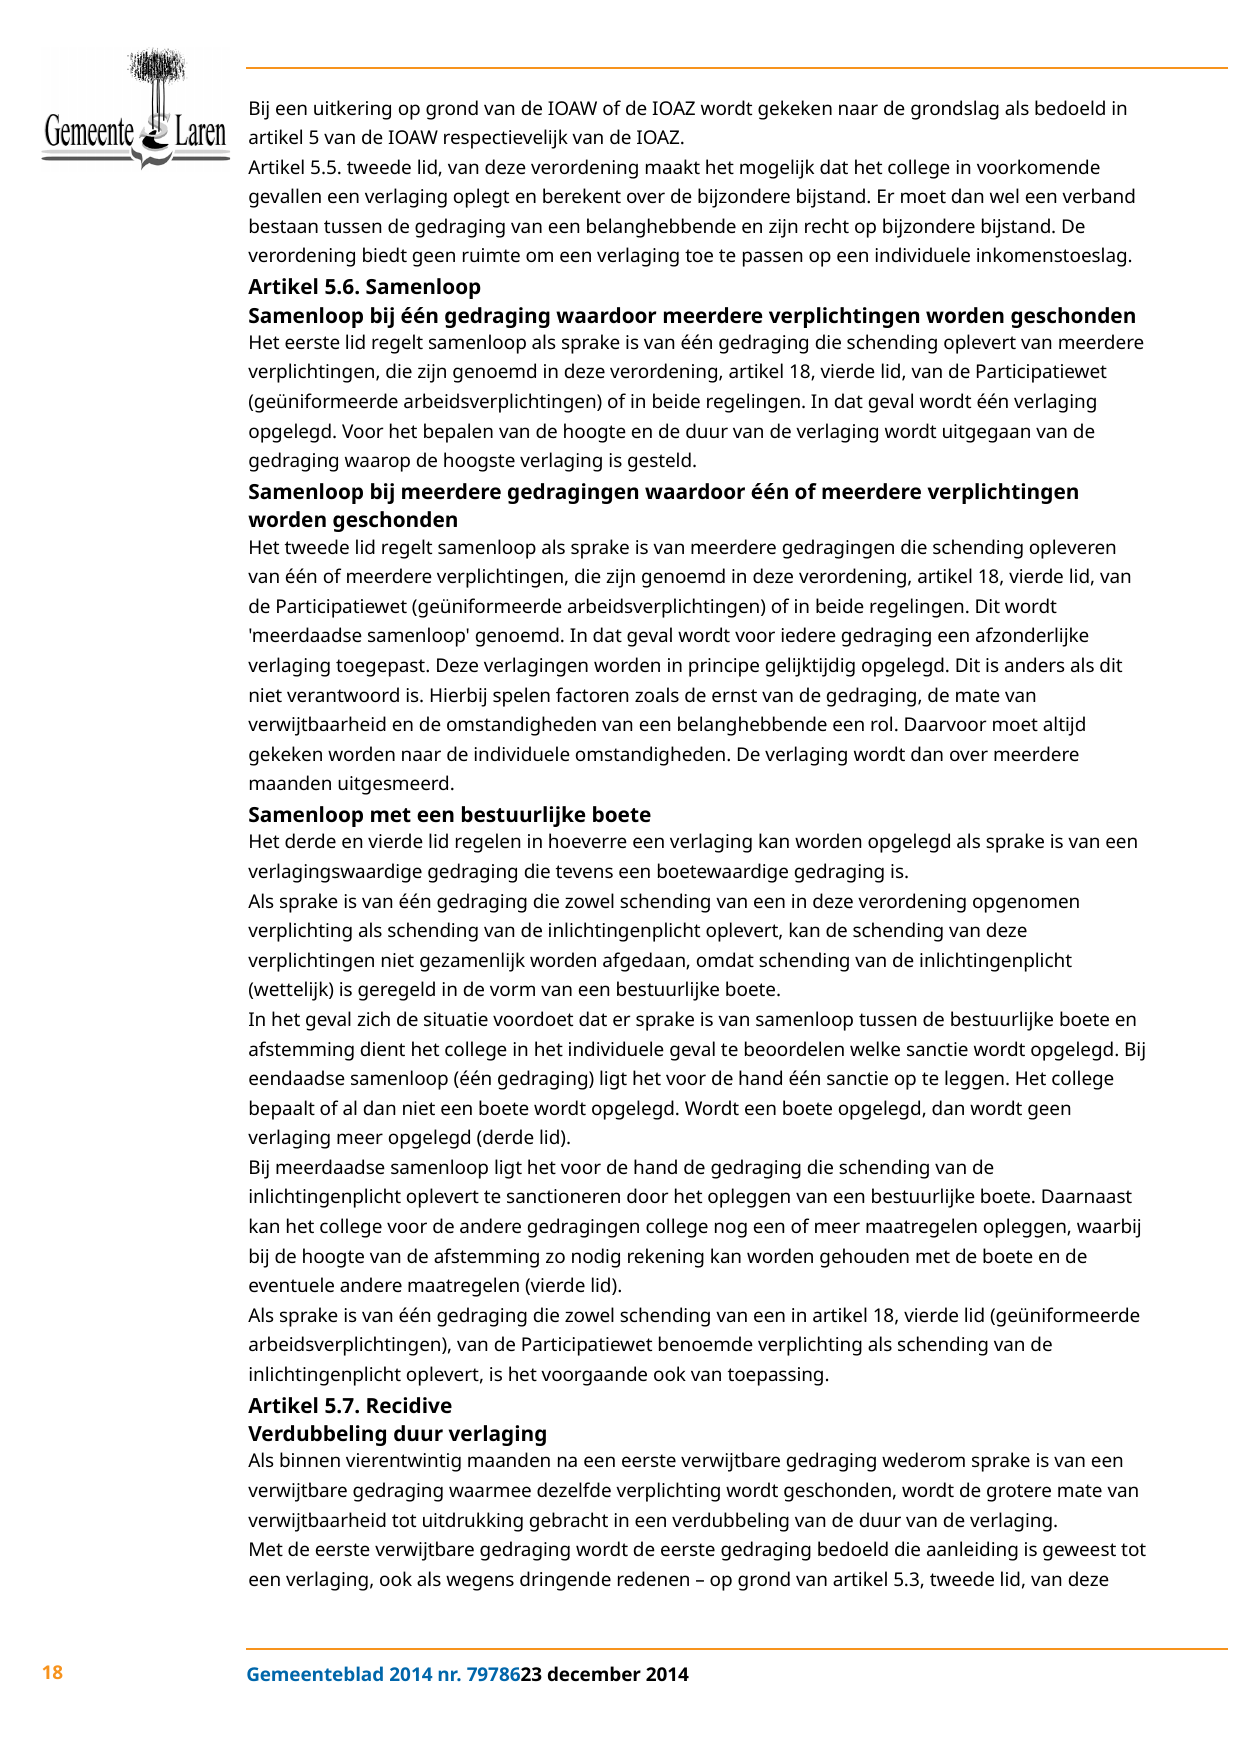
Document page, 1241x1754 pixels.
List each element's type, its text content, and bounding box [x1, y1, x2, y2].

text Samenloop met een bestuurlijke boete [248, 800, 1152, 829]
picture [41, 47, 231, 172]
text Het tweede lid regelt samenloop als sprake is van meerdere gedragingen die schending opleveren van één of meerdere verplichtingen, die zijn genoemd in deze verordening, artikel 18, vierde lid, van de Participatiewet (geüniformeerde arbeidsverplichtingen) of in beide regelingen. Dit wordt 'meerdaadse samenloop' genoemd. In dat geval wordt voor iedere gedraging een afzonderlijke verlaging toegepast. Deze verlagingen worden in principe gelijktijdig opgelegd. Dit is anders als dit niet verantwoord is. Hierbij spelen factoren zoals de ernst van de gedraging, de mate van verwijtbaarheid en de omstandigheden van een belanghebbende een rol. Daarvoor moet altijd gekeken worden naar de individuele omstandigheden. De verlaging wordt dan over meerdere maanden uitgesmeerd. [248, 534, 1152, 796]
text Het eerste lid regelt samenloop als sprake is van één gedraging die schending oplevert van meerdere verplichtingen, die zijn genoemd in deze verordening, artikel 18, vierde lid, van de Participatiewet (geüniformeerde arbeidsverplichtingen) of in beide regelingen. In dat geval wordt één verlaging opgelegd. Voor het bepalen van de hoogte en de duur van de verlaging wordt uitgegaan van de gedraging waarop de hoogste verlaging is gesteld. [248, 329, 1152, 473]
text Samenloop bij één gedraging waardoor meerdere verplichtingen worden geschonden [248, 301, 1152, 329]
text Artikel 5.6. Samenloop [248, 272, 1152, 301]
text Als sprake is van één gedraging die zowel schending van een in deze verordening opgenomen verplichting als schending van de inlichtingenplicht oplevert, kan de schending van deze verplichtingen niet gezamenlijk worden afgedaan, omdat schending van de inlichtingenplicht (wettelijk) is geregeld in de vorm van een bestuurlijke boete. [248, 888, 1152, 1002]
text Artikel 5.7. Recidive [248, 1391, 1152, 1419]
text Met de eerste verwijtbare gedraging wordt de eerste gedraging bedoeld die aanleiding is geweest tot een verlaging, ook als wegens dringende redenen – op grond van artikel 5.3, tweede lid, van deze [248, 1536, 1152, 1592]
text Bij een uitkering op grond van de IOAW of de IOAZ wordt gekeken naar de grondslag als bedoeld in artikel 5 van de IOAW respectievelijk van de IOAZ. [248, 95, 1152, 150]
text Als sprake is van één gedraging die zowel schending van een in artikel 18, vierde lid (geüniformeerde arbeidsverplichtingen), van de Participatiewet benoemde verplichting als schending van de inlichtingenplicht oplevert, is het voorgaande ook van toepassing. [248, 1302, 1152, 1387]
text Verdubbeling duur verlaging [248, 1419, 1152, 1448]
text Het derde en vierde lid regelen in hoeverre een verlaging kan worden opgelegd als sprake is van een verlagingswaardige gedraging die tevens een boetewaardige gedraging is. [248, 829, 1152, 884]
text Bij meerdaadse samenloop ligt het voor de hand de gedraging die schending van de inlichtingenplicht oplevert te sanctioneren door het opleggen van een bestuurlijke boete. Daarnaast kan het college voor de andere gedragingen college nog een of meer maatregelen opleggen, waarbij bij de hoogte van de afstemming zo nodig rekening kan worden gehouden met de boete en de eventuele andere maatregelen (vierde lid). [248, 1154, 1152, 1298]
text Als binnen vierentwintig maanden na een eerste verwijtbare gedraging wederom sprake is van een verwijtbare gedraging waarmee dezelfde verplichting wordt geschonden, wordt de grotere mate van verwijtbaarheid tot uitdrukking gebracht in een verdubbeling van de duur van de verlaging. [248, 1448, 1152, 1532]
text Artikel 5.5. tweede lid, van deze verordening maakt het mogelijk dat het college in voorkomende gevallen een verlaging oplegt en berekent over de bijzondere bijstand. Er moet dan wel een verband bestaan tussen de gedraging van een belanghebbende en zijn recht op bijzondere bijstand. De verordening biedt geen ruimte om een verlaging toe te passen op een individuele inkomenstoeslag. [248, 154, 1152, 268]
text Samenloop bij meerdere gedragingen waardoor één of meerdere verplichtingen worden geschonden [248, 477, 1152, 534]
text In het geval zich de situatie voordoet dat er sprake is van samenloop tussen de bestuurlijke boete en afstemming dient het college in het individuele geval te beoordelen welke sanctie wordt opgelegd. Bij eendaadse samenloop (één gedraging) ligt het voor de hand één sanctie op te leggen. Het college bepaalt of al dan niet een boete wordt opgelegd. Wordt een boete opgelegd, dan wordt geen verlaging meer opgelegd (derde lid). [248, 1006, 1152, 1150]
